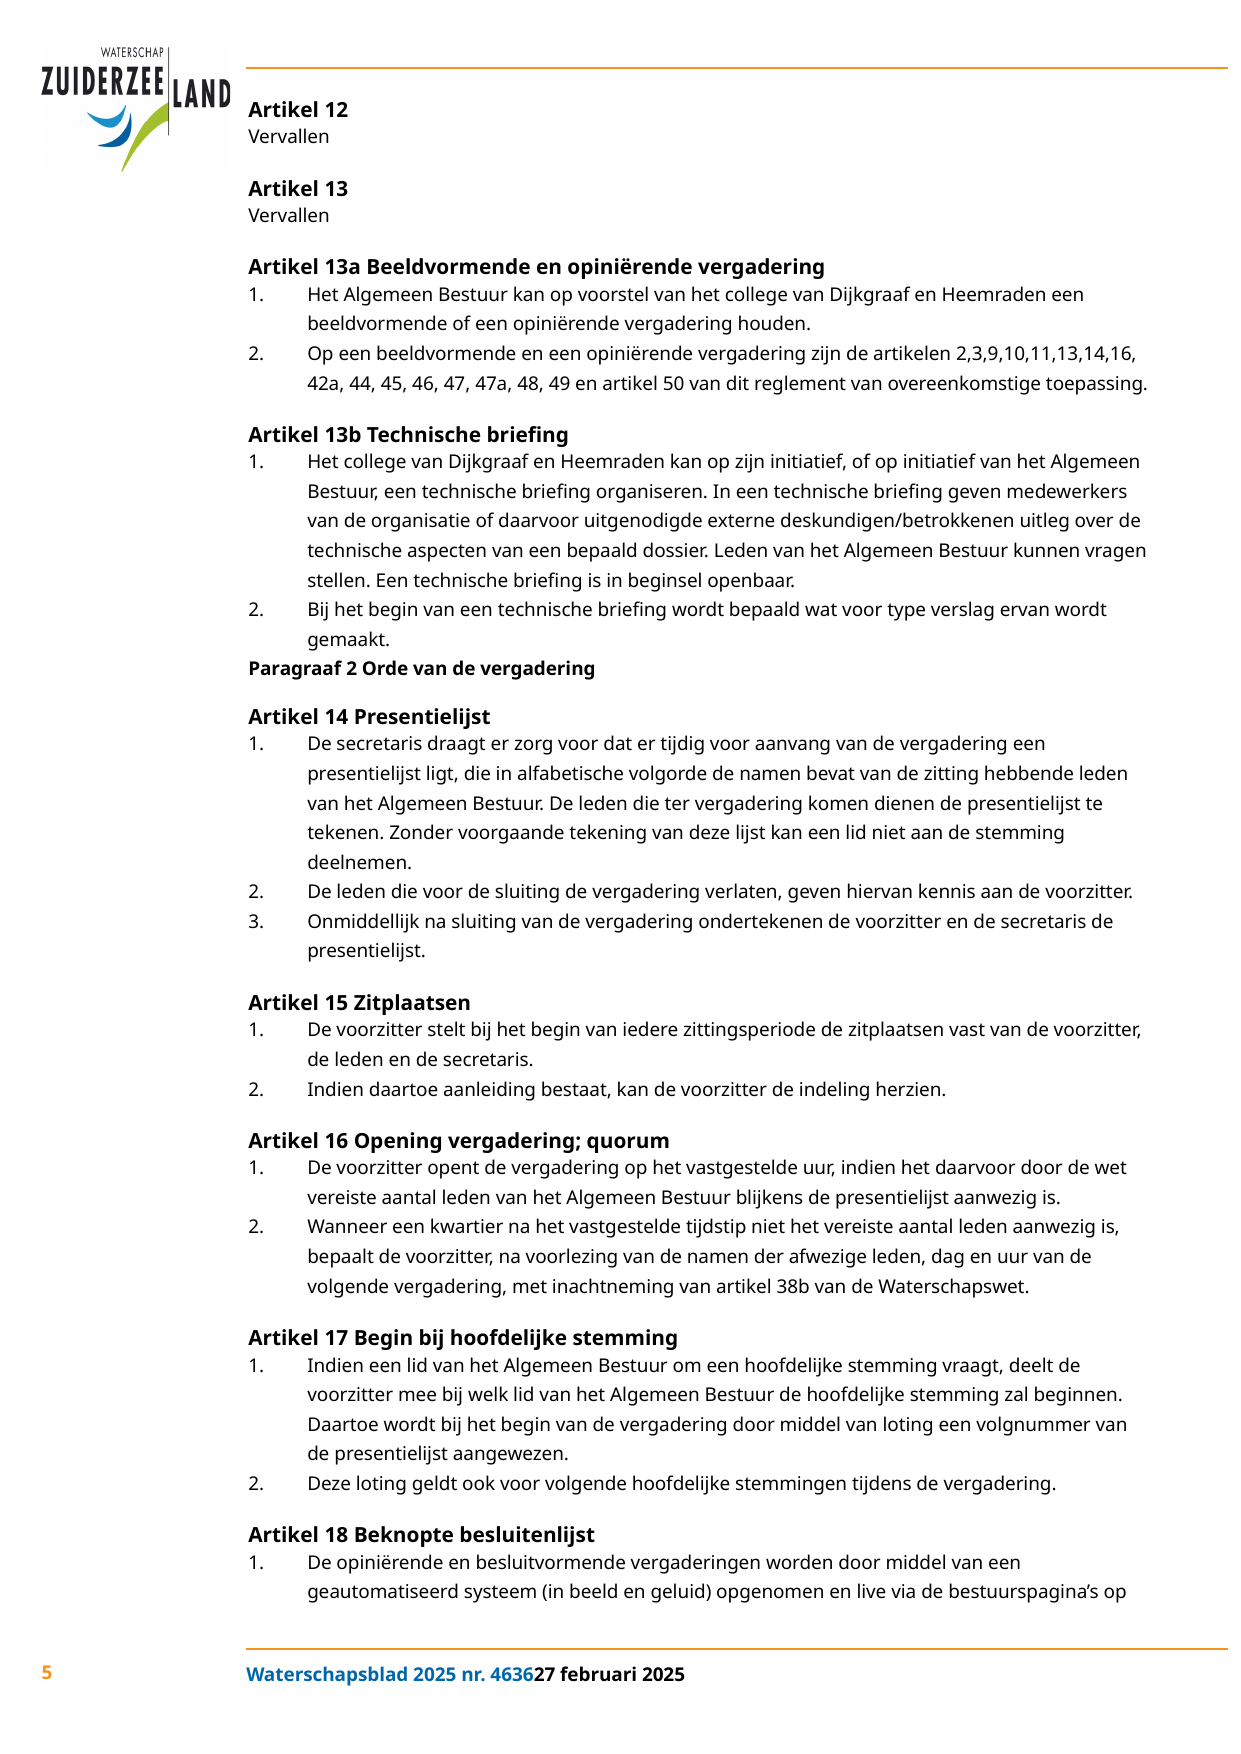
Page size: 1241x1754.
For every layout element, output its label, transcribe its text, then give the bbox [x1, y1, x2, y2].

list De secretaris draagt er zorg voor dat er tijdig voor aanvang van de vergadering een presentielijst ligt, die in alfabetische volgorde de namen bevat van de zitting hebbende leden van het Algemeen Bestuur. De leden die ter vergadering komen dienen de presentielijst te tekenen. Zonder voorgaande tekening van deze lijst kan een lid niet aan de stemming deelnemen. [248, 731, 1152, 875]
list Onmiddellijk na sluiting van de vergadering ondertekenen de voorzitter en de secretaris de presentielijst. [248, 908, 1152, 963]
list Bij het begin van een technische briefing wordt bepaald wat voor type verslag ervan wordt gemaakt. [248, 596, 1152, 652]
text Artikel 16 Opening vergadering; quorum [248, 1126, 1152, 1154]
text Artikel 13b Technische briefing [248, 420, 1152, 448]
list Het college van Dijkgraaf en Heemraden kan op zijn initiatief, of op initiatief van het Algemeen Bestuur, een technische briefing organiseren. In een technische briefing geven medewerkers van de organisatie of daarvoor uitgenodigde externe deskundigen/betrokkenen uitleg over de technische aspecten van een bepaald dossier. Leden van het Algemeen Bestuur kunnen vragen stellen. Een technische briefing is in beginsel openbaar. [248, 448, 1152, 593]
text Vervallen [248, 123, 1152, 149]
text Artikel 15 Zitplaatsen [248, 988, 1152, 1017]
text Artikel 13 [248, 174, 1152, 202]
list Op een beeldvormende en een opiniërende vergadering zijn de artikelen 2,3,9,10,11,13,14,16, 42a, 44, 45, 46, 47, 47a, 48, 49 en artikel 50 van dit reglement van overeenkomstige toepassing. [248, 340, 1152, 395]
text Artikel 17 Begin bij hoofdelijke stemming [248, 1323, 1152, 1352]
list De voorzitter opent de vergadering op het vastgestelde uur, indien het daarvoor door de wet vereiste aantal leden van het Algemeen Bestuur blijkens de presentielijst aanwezig is. [248, 1154, 1152, 1210]
list Het Algemeen Bestuur kan op voorstel van het college van Dijkgraaf en Heemraden een beeldvormende of een opiniërende vergadering houden. [248, 281, 1152, 336]
list Indien een lid van het Algemeen Bestuur om een hoofdelijke stemming vraagt, deelt de voorzitter mee bij welk lid van het Algemeen Bestuur de hoofdelijke stemming zal beginnen. Daartoe wordt bij het begin van de vergadering door middel van loting een volgnummer van de presentielijst aangewezen. [248, 1352, 1152, 1466]
text Artikel 13a Beeldvormende en opiniërende vergadering [248, 252, 1152, 281]
text Vervallen [248, 202, 1152, 228]
text Artikel 14 Presentielijst [248, 702, 1152, 731]
text Artikel 18 Beknopte besluitenlijst [248, 1521, 1152, 1549]
list Deze loting geldt ook voor volgende hoofdelijke stemmingen tijdens de vergadering. [248, 1470, 1152, 1496]
picture [41, 47, 231, 172]
text Artikel 12 [248, 95, 1152, 123]
list De leden die voor de sluiting de vergadering verlaten, geven hiervan kennis aan de voorzitter. [248, 878, 1152, 904]
list Indien daartoe aanleiding bestaat, kan de voorzitter de indeling herzien. [248, 1076, 1152, 1101]
text Paragraaf 2 Orde van de vergadering [248, 656, 1152, 681]
list De opiniërende en besluitvormende vergaderingen worden door middel van een geautomatiseerd systeem (in beeld en geluid) opgenomen en live via de bestuurspagina’s op [248, 1549, 1152, 1604]
list De voorzitter stelt bij het begin van iedere zittingsperiode de zitplaatsen vast van de voorzitter, de leden en de secretaris. [248, 1017, 1152, 1072]
list Wanneer een kwartier na het vastgestelde tijdstip niet het vereiste aantal leden aanwezig is, bepaalt de voorzitter, na voorlezing van de namen der afwezige leden, dag en uur van de volgende vergadering, met inachtneming van artikel 38b van de Waterschapswet. [248, 1214, 1152, 1299]
